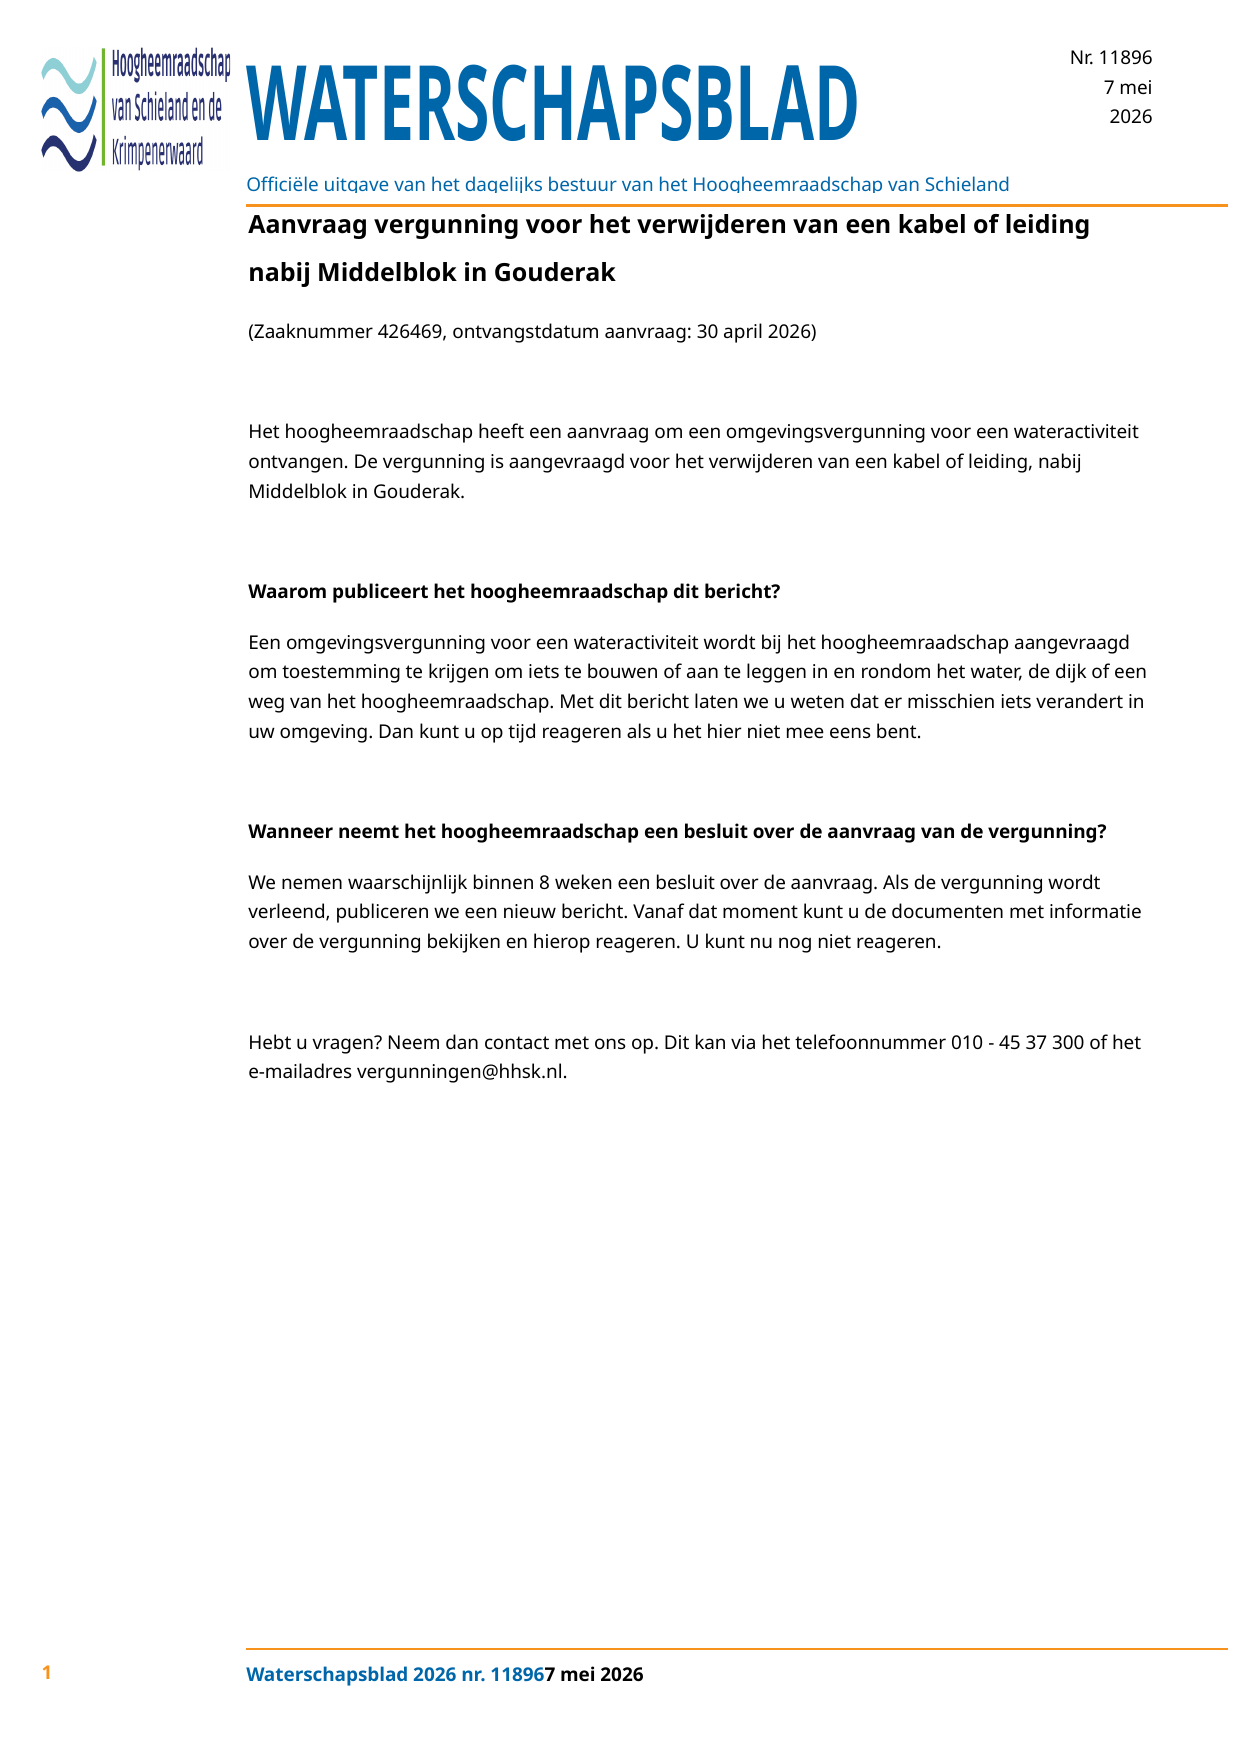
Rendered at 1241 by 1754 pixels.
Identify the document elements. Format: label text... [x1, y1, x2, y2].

text Aanvraag vergunning voor het verwijderen van een kabel of leiding nabij Middelblok in Gouderak [248, 207, 1152, 288]
text Een omgevingsvergunning voor een wateractiviteit wordt bij het hoogheemraadschap aangevraagd om toestemming te krijgen om iets te bouwen of aan te leggen in en rondom het water, de dijk of een weg van het hoogheemraadschap. Met dit bericht laten we u weten dat er misschien iets verandert in uw omgeving. Dan kunt u op tijd reageren als u het hier niet mee eens bent. [248, 629, 1152, 744]
text Waarom publiceert het hoogheemraadschap dit bericht? [248, 579, 1152, 604]
text Wanneer neemt het hoogheemraadschap een besluit over de aanvraag van de vergunning? [248, 819, 1152, 844]
text (Zaaknummer 426469, ontvangstdatum aanvraag: 30 april 2026) [248, 318, 1152, 344]
text We nemen waarschijnlijk binnen 8 weken een besluit over de aanvraag. Als de vergunning wordt verleend, publiceren we een nieuw bericht. Vanaf dat moment kunt u de documenten met informatie over de vergunning bekijken en hierop reageren. U kunt nu nog niet reageren. [248, 869, 1152, 954]
text Het hoogheemraadschap heeft een aanvraag om een omgevingsvergunning voor een wateractiviteit ontvangen. De vergunning is aangevraagd voor het verwijderen van een kabel of leiding, nabij Middelblok in Gouderak. [248, 419, 1152, 504]
text Hebt u vragen? Neem dan contact met ons op. Dit kan via het telefoonnummer 010 - 45 37 300 of het e-mailadres vergunningen@hhsk.nl. [248, 1029, 1152, 1084]
picture [41, 47, 231, 172]
